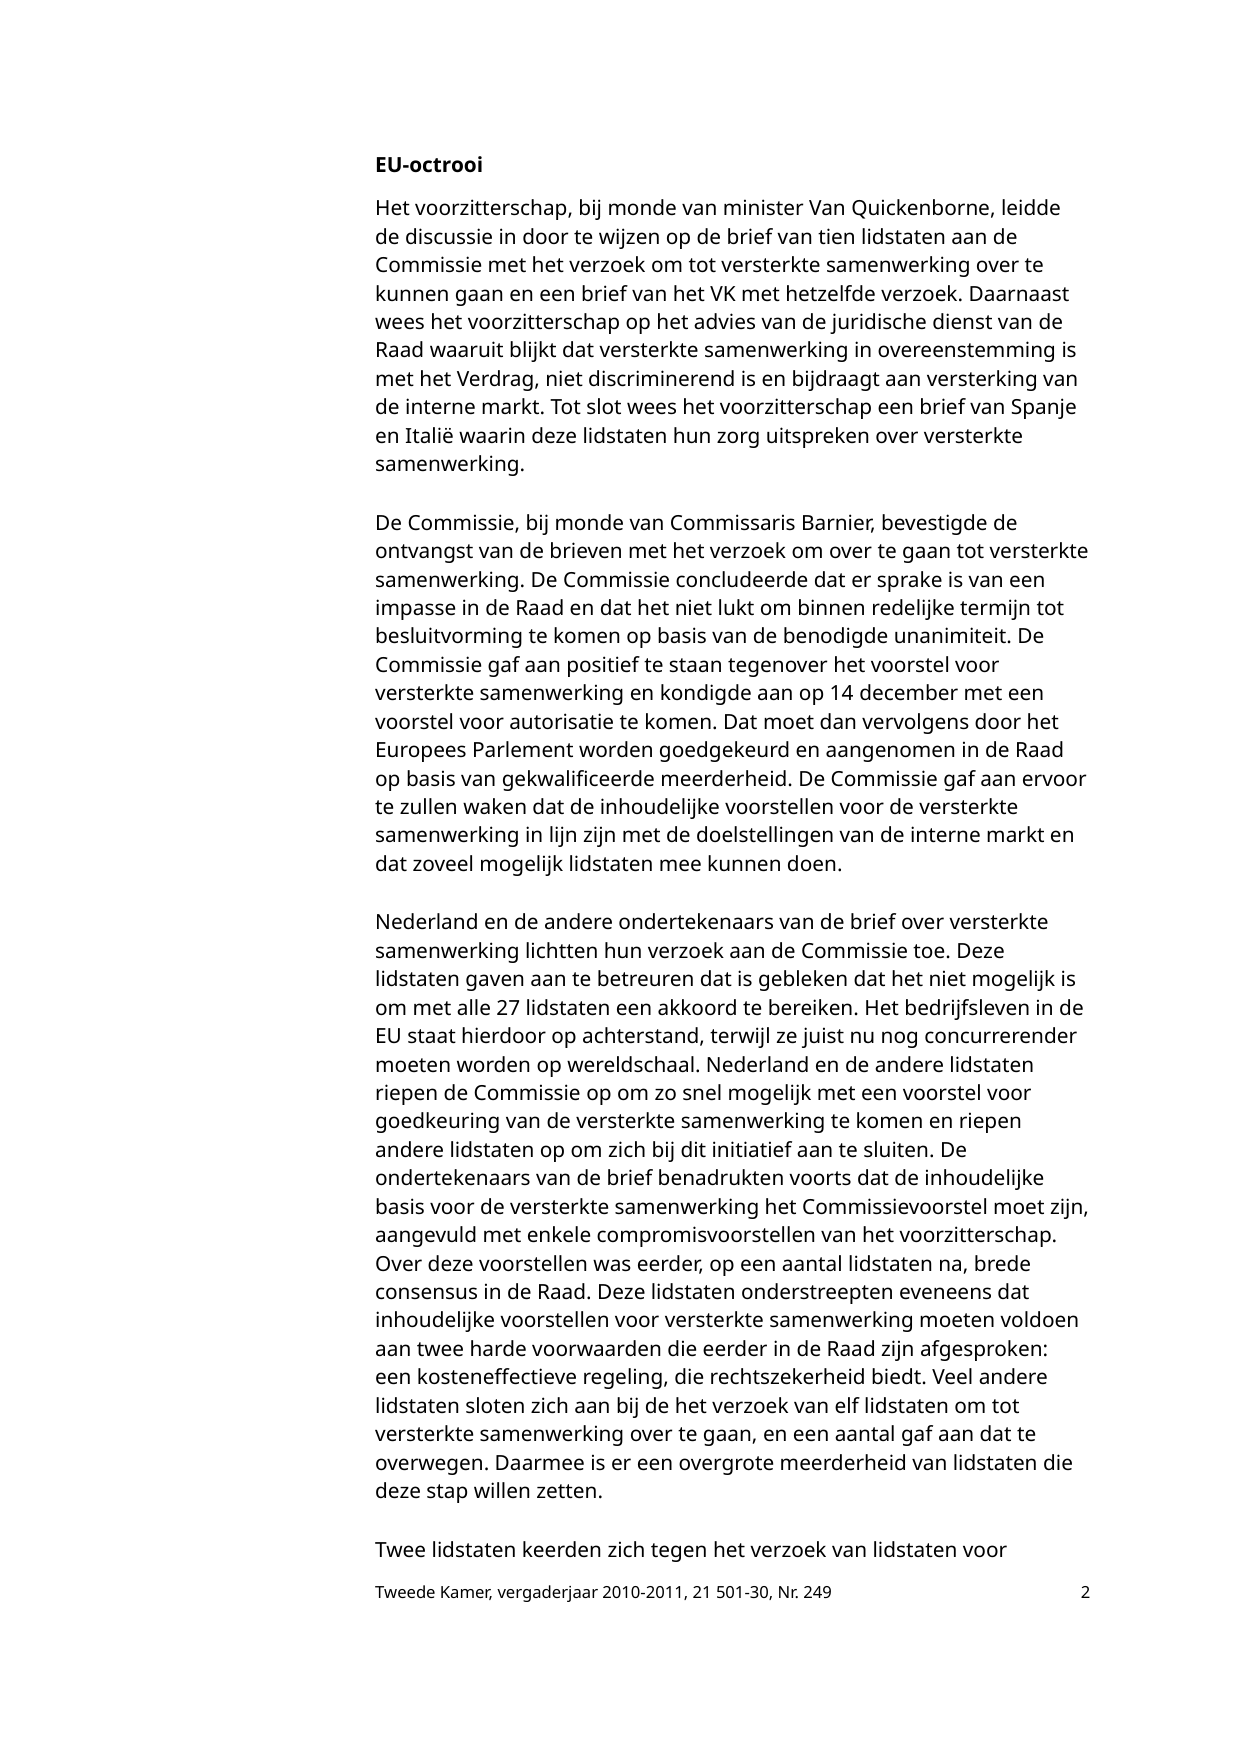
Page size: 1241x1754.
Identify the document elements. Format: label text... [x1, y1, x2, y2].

text EU-octrooi [375, 150, 1090, 178]
text Nederland en de andere ondertekenaars van de brief over versterkte samenwerking lichtten hun verzoek aan de Commissie toe. Deze lidstaten gaven aan te betreuren dat is gebleken dat het niet mogelijk is om met alle 27 lidstaten een akkoord te bereiken. Het bedrijfsleven in de EU staat hierdoor op achterstand, terwijl ze juist nu nog concurrerender moeten worden op wereldschaal. Nederland en de andere lidstaten riepen de Commissie op om zo snel mogelijk met een voorstel voor goedkeuring van de versterkte samenwerking te komen en riepen andere lidstaten op om zich bij dit initiatief aan te sluiten. De ondertekenaars van de brief benadrukten voorts dat de inhoudelijke basis voor de versterkte samenwerking het Commissievoorstel moet zijn, aangevuld met enkele compromisvoorstellen van het voorzitterschap. Over deze voorstellen was eerder, op een aantal lidstaten na, brede consensus in de Raad. Deze lidstaten onderstreepten eveneens dat inhoudelijke voorstellen voor versterkte samenwerking moeten voldoen aan twee harde voorwaarden die eerder in de Raad zijn afgesproken: een kosteneffectieve regeling, die rechtszekerheid biedt. Veel andere lidstaten sloten zich aan bij de het verzoek van elf lidstaten om tot versterkte samenwerking over te gaan, en een aantal gaf aan dat te overwegen. Daarmee is er een overgrote meerderheid van lidstaten die deze stap willen zetten. [375, 907, 1090, 1505]
text De Commissie, bij monde van Commissaris Barnier, bevestigde de ontvangst van de brieven met het verzoek om over te gaan tot versterkte samenwerking. De Commissie concludeerde dat er sprake is van een impasse in de Raad en dat het niet lukt om binnen redelijke termijn tot besluitvorming te komen op basis van de benodigde unanimiteit. De Commissie gaf aan positief te staan tegenover het voorstel voor versterkte samenwerking en kondigde aan op 14 december met een voorstel voor autorisatie te komen. Dat moet dan vervolgens door het Europees Parlement worden goedgekeurd en aangenomen in de Raad op basis van gekwalificeerde meerderheid. De Commissie gaf aan ervoor te zullen waken dat de inhoudelijke voorstellen voor de versterkte samenwerking in lijn zijn met de doelstellingen van de interne markt en dat zoveel mogelijk lidstaten mee kunnen doen. [375, 508, 1090, 877]
text Twee lidstaten keerden zich tegen het verzoek van lidstaten voor [375, 1535, 1090, 1563]
text Het voorzitterschap, bij monde van minister Van Quickenborne, leidde de discussie in door te wijzen op de brief van tien lidstaten aan de Commissie met het verzoek om tot versterkte samenwerking over te kunnen gaan en een brief van het VK met hetzelfde verzoek. Daarnaast wees het voorzitterschap op het advies van de juridische dienst van de Raad waaruit blijkt dat versterkte samenwerking in overeenstemming is met het Verdrag, niet discriminerend is en bijdraagt aan versterking van de interne markt. Tot slot wees het voorzitterschap een brief van Spanje en Italië waarin deze lidstaten hun zorg uitspreken over versterkte samenwerking. [375, 193, 1090, 478]
